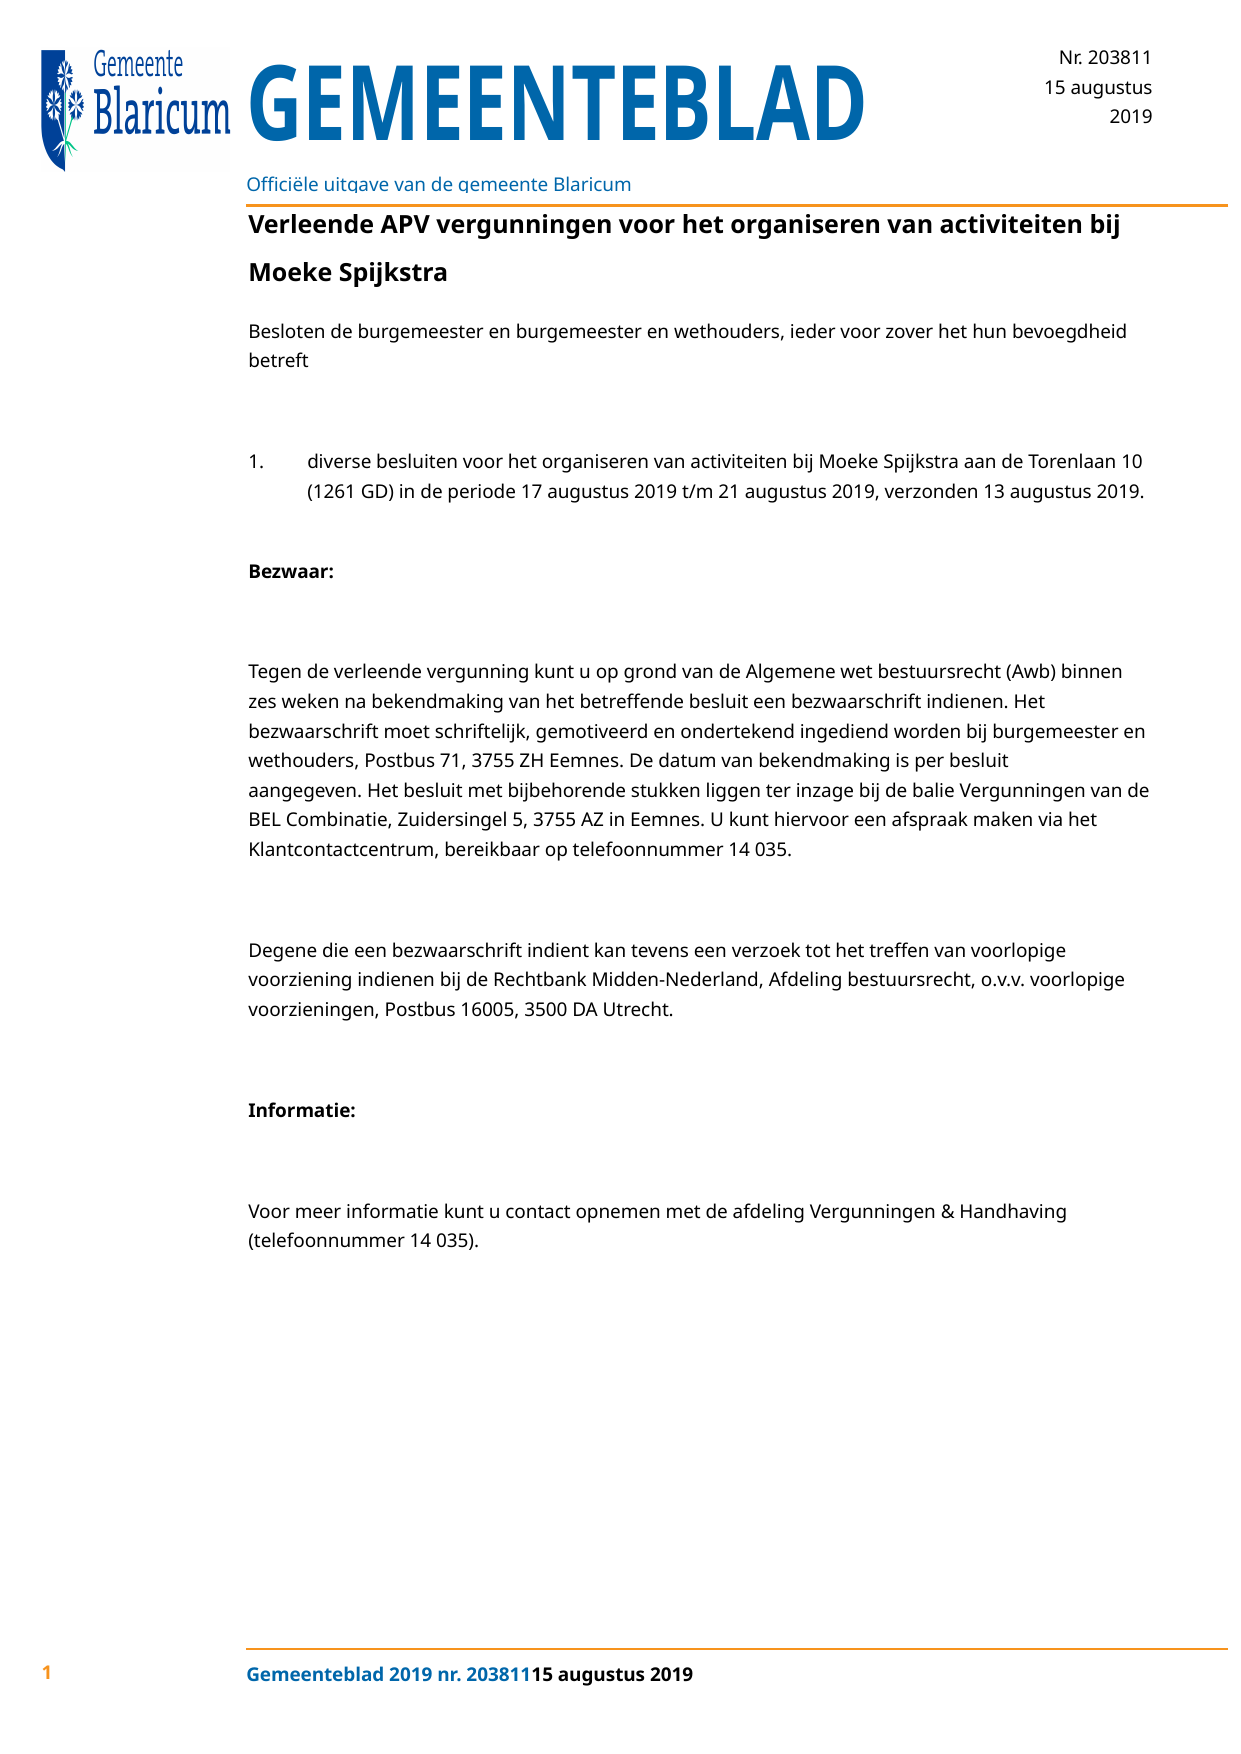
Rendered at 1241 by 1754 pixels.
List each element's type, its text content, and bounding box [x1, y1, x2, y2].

picture [41, 47, 231, 172]
text Besloten de burgemeester en burgemeester en wethouders, ieder voor zover het hun bevoegdheid betreft [248, 318, 1152, 373]
text Verleende APV vergunningen voor het organiseren van activiteiten bij Moeke Spijkstra [248, 207, 1152, 288]
text Bezwaar: [248, 558, 1152, 584]
text Tegen de verleende vergunning kunt u op grond van de Algemene wet bestuursrecht (Awb) binnen zes weken na bekendmaking van het betreffende besluit een bezwaarschrift indienen. Het bezwaarschrift moet schriftelijk, gemotiveerd en ondertekend ingediend worden bij burgemeester en wethouders, Postbus 71, 3755 ZH Eemnes. De datum van bekendmaking is per besluit aangegeven. Het besluit met bijbehorende stukken liggen ter inzage bij de balie Vergunningen van de BEL Combinatie, Zuidersingel 5, 3755 AZ in Eemnes. U kunt hiervoor een afspraak maken via het Klantcontactcentrum, bereikbaar op telefoonnummer 14 035. [248, 659, 1152, 862]
text Informatie: [248, 1097, 1152, 1123]
text Degene die een bezwaarschrift indient kan tevens een verzoek tot het treffen van voorlopige voorziening indienen bij de Rechtbank Midden-Nederland, Afdeling bestuursrecht, o.v.v. voorlopige voorzieningen, Postbus 16005, 3500 DA Utrecht. [248, 937, 1152, 1022]
text Voor meer informatie kunt u contact opnemen met de afdeling Vergunningen & Handhaving (telefoonnummer 14 035). [248, 1198, 1152, 1253]
list diverse besluiten voor het organiseren van activiteiten bij Moeke Spijkstra aan de Torenlaan 10 (1261 GD) in de periode 17 augustus 2019 t/m 21 augustus 2019, verzonden 13 augustus 2019. [248, 448, 1152, 504]
